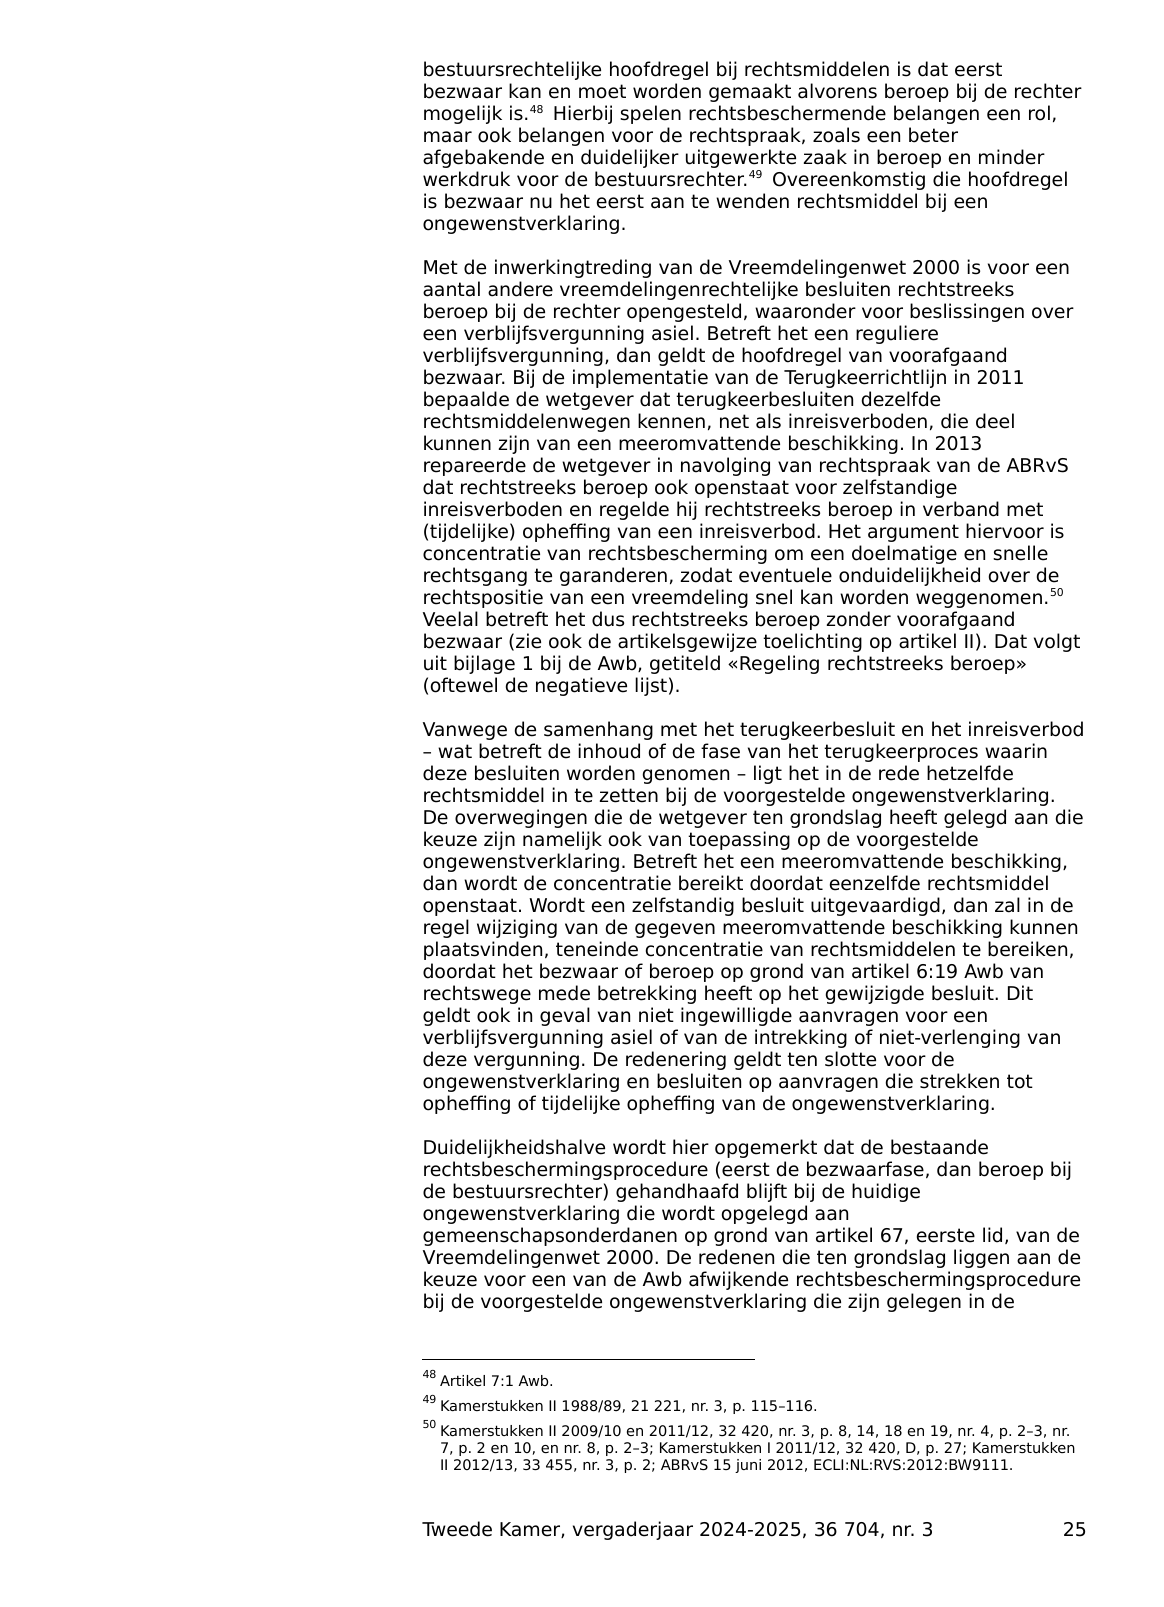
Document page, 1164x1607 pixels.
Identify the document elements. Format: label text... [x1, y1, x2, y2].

text Artikel 7:1 Awb. [422, 1368, 1087, 1391]
text Met de inwerkingtreding van de Vreemdelingenwet 2000 is voor een aantal andere vreemdelingenrechtelijke besluiten rechtstreeks beroep bij de rechter opengesteld, waaronder voor beslissingen over een verblijfsvergunning asiel. Betreft het een reguliere verblijfsvergunning, dan geldt de hoofdregel van voorafgaand bezwaar. Bij de implementatie van de Terugkeerrichtlijn in 2011 bepaalde de wetgever dat terugkeerbesluiten dezelfde rechtsmiddelenwegen kennen, net als inreisverboden, die deel kunnen zijn van een meeromvattende beschikking. In 2013 repareerde de wetgever in navolging van rechtspraak van de ABRvS dat rechtstreeks beroep ook openstaat voor zelfstandige inreisverboden en regelde hij rechtstreeks beroep in verband met (tijdelijke) opheffing van een inreisverbod. Het argument hiervoor is concentratie van rechtsbescherming om een doelmatige en snelle rechtsgang te garanderen, zodat eventuele onduidelijkheid over de rechtspositie van een vreemdeling snel kan worden weggenomen. Veelal betreft het dus rechtstreeks beroep zonder voorafgaand bezwaar (zie ook de artikelsgewijze toelichting op artikel II). Dat volgt uit bijlage 1 bij de Awb, getiteld «Regeling rechtstreeks beroep» (oftewel de negatieve lijst). [422, 257, 1087, 697]
text Kamerstukken II 1988/89, 21 221, nr. 3, p. 115–116. [422, 1393, 1087, 1416]
text Kamerstukken II 2009/10 en 2011/12, 32 420, nr. 3, p. 8, 14, 18 en 19, nr. 4, p. 2–3, nr. 7, p. 2 en 10, en nr. 8, p. 2–3; Kamerstukken I 2011/12, 32 420, D, p. 27; Kamerstukken II 2012/13, 33 455, nr. 3, p. 2; ABRvS 15 juni 2012, ECLI:NL:RVS:2012:BW9111. [422, 1418, 1087, 1474]
text bestuursrechtelijke hoofdregel bij rechtsmiddelen is dat eerst bezwaar kan en moet worden gemaakt alvorens beroep bij de rechter mogelijk is. Hierbij spelen rechtsbeschermende belangen een rol, maar ook belangen voor de rechtspraak, zoals een beter afgebakende en duidelijker uitgewerkte zaak in beroep en minder werkdruk voor de bestuursrechter. Overeenkomstig die hoofdregel is bezwaar nu het eerst aan te wenden rechtsmiddel bij een ongewenstverklaring. [422, 59, 1087, 235]
text Vanwege de samenhang met het terugkeerbesluit en het inreisverbod – wat betreft de inhoud of de fase van het terugkeerproces waarin deze besluiten worden genomen – ligt het in de rede hetzelfde rechtsmiddel in te zetten bij de voorgestelde ongewenstverklaring. De overwegingen die de wetgever ten grondslag heeft gelegd aan die keuze zijn namelijk ook van toepassing op de voorgestelde ongewenstverklaring. Betreft het een meeromvattende beschikking, dan wordt de concentratie bereikt doordat eenzelfde rechtsmiddel openstaat. Wordt een zelfstandig besluit uitgevaardigd, dan zal in de regel wijziging van de gegeven meeromvattende beschikking kunnen plaatsvinden, teneinde concentratie van rechtsmiddelen te bereiken, doordat het bezwaar of beroep op grond van artikel 6:19 Awb van rechtswege mede betrekking heeft op het gewijzigde besluit. Dit geldt ook in geval van niet ingewilligde aanvragen voor een verblijfsvergunning asiel of van de intrekking of niet-verlenging van deze vergunning. De redenering geldt ten slotte voor de ongewenstverklaring en besluiten op aanvragen die strekken tot opheffing of tijdelijke opheffing van de ongewenstverklaring. [422, 719, 1087, 1114]
text Duidelijkheidshalve wordt hier opgemerkt dat de bestaande rechtsbeschermingsprocedure (eerst de bezwaarfase, dan beroep bij de bestuursrechter) gehandhaafd blijft bij de huidige ongewenstverklaring die wordt opgelegd aan gemeenschapsonderdanen op grond van artikel 67, eerste lid, van de Vreemdelingenwet 2000. De redenen die ten grondslag liggen aan de keuze voor een van de Awb afwijkende rechtsbeschermingsprocedure bij de voorgestelde ongewenstverklaring die zijn gelegen in de [422, 1137, 1087, 1312]
